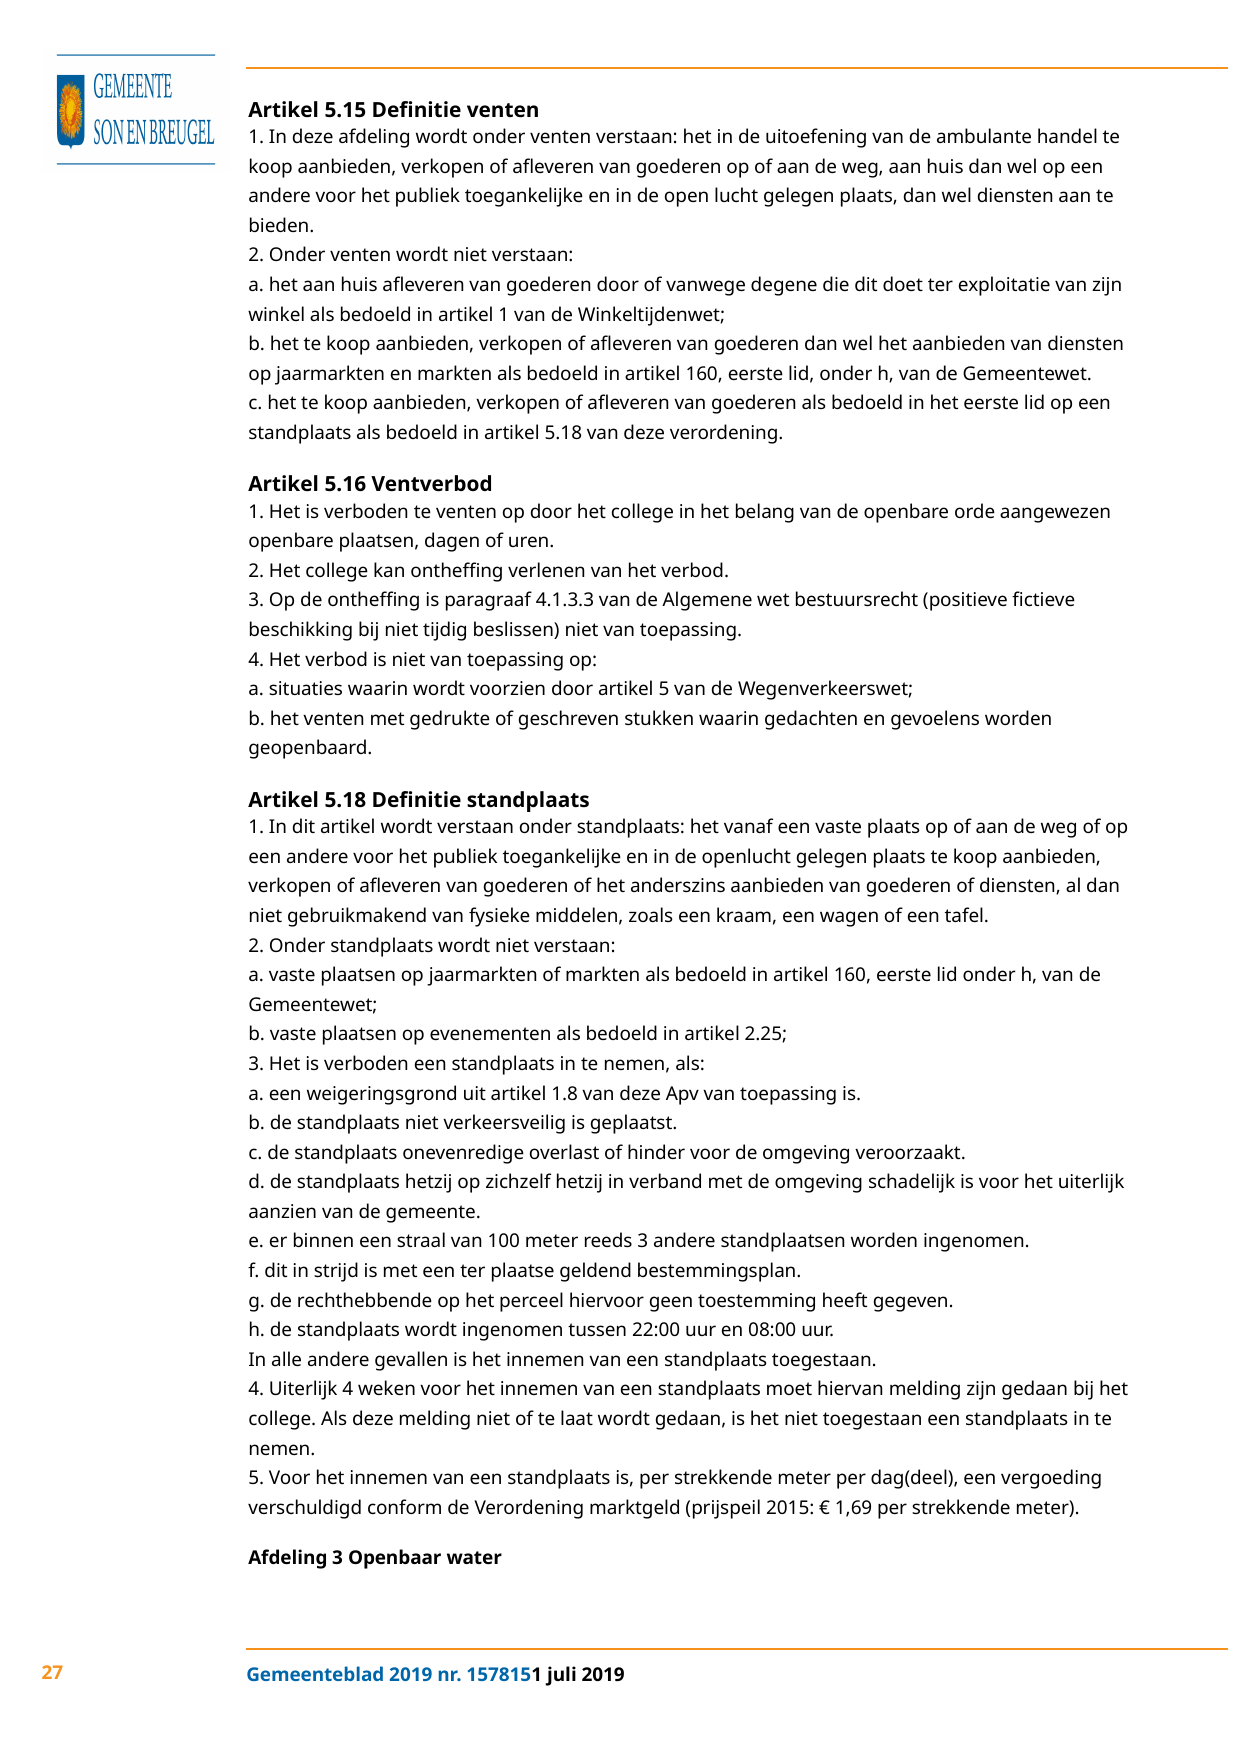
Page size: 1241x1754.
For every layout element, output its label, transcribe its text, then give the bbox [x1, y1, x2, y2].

picture [41, 47, 231, 172]
text 2. Het college kan ontheffing verlenen van het verbod. [248, 557, 1152, 583]
text d. de standplaats hetzij op zichzelf hetzij in verband met de omgeving schadelijk is voor het uiterlijk aanzien van de gemeente. [248, 1168, 1152, 1224]
text 5. Voor het innemen van een standplaats is, per strekkende meter per dag(deel), een vergoeding verschuldigd conform de Verordening marktgeld (prijspeil 2015: € 1,69 per strekkende meter). [248, 1464, 1152, 1519]
text b. vaste plaatsen op evenementen als bedoeld in artikel 2.25; [248, 1021, 1152, 1046]
text b. de standplaats niet verkeersveilig is geplaatst. [248, 1109, 1152, 1135]
text 1. Het is verboden te venten op door het college in het belang van de openbare orde aangewezen openbare plaatsen, dagen of uren. [248, 498, 1152, 553]
text g. de rechthebbende op het perceel hiervoor geen toestemming heeft gegeven. [248, 1287, 1152, 1312]
text 1. In dit artikel wordt verstaan onder standplaats: het vanaf een vaste plaats op of aan de weg of op een andere voor het publiek toegankelijke en in de openlucht gelegen plaats te koop aanbieden, verkopen of afleveren van goederen of het anderszins aanbieden van goederen of diensten, al dan niet gebruikmakend van fysieke middelen, zoals een kraam, een wagen of een tafel. [248, 813, 1152, 928]
text 2. Onder venten wordt niet verstaan: [248, 242, 1152, 267]
text h. de standplaats wordt ingenomen tussen 22:00 uur en 08:00 uur. [248, 1316, 1152, 1342]
text 1. In deze afdeling wordt onder venten verstaan: het in de uitoefening van de ambulante handel te koop aanbieden, verkopen of afleveren van goederen op of aan de weg, aan huis dan wel op een andere voor het publiek toegankelijke en in de open lucht gelegen plaats, dan wel diensten aan te bieden. [248, 123, 1152, 238]
text b. het te koop aanbieden, verkopen of afleveren van goederen dan wel het aanbieden van diensten op jaarmarkten en markten als bedoeld in artikel 160, eerste lid, onder h, van de Gemeentewet. [248, 330, 1152, 386]
text Artikel 5.18 Definitie standplaats [248, 785, 1152, 813]
text a. een weigeringsgrond uit artikel 1.8 van deze Apv van toepassing is. [248, 1080, 1152, 1105]
text 2. Onder standplaats wordt niet verstaan: [248, 932, 1152, 957]
text 4. Uiterlijk 4 weken voor het innemen van een standplaats moet hiervan melding zijn gedaan bij het college. Als deze melding niet of te laat wordt gedaan, is het niet toegestaan een standplaats in te nemen. [248, 1376, 1152, 1460]
text Artikel 5.16 Ventverbod [248, 469, 1152, 498]
text Artikel 5.15 Definitie venten [248, 95, 1152, 123]
text 3. Het is verboden een standplaats in te nemen, als: [248, 1050, 1152, 1076]
text e. er binnen een straal van 100 meter reeds 3 andere standplaatsen worden ingenomen. [248, 1228, 1152, 1253]
text 3. Op de ontheffing is paragraaf 4.1.3.3 van de Algemene wet bestuursrecht (positieve fictieve beschikking bij niet tijdig beslissen) niet van toepassing. [248, 587, 1152, 642]
text a. het aan huis afleveren van goederen door of vanwege degene die dit doet ter exploitatie van zijn winkel als bedoeld in artikel 1 van de Winkeltijdenwet; [248, 271, 1152, 326]
text a. situaties waarin wordt voorzien door artikel 5 van de Wegenverkeerswet; [248, 675, 1152, 701]
text f. dit in strijd is met een ter plaatse geldend bestemmingsplan. [248, 1257, 1152, 1283]
text c. de standplaats onevenredige overlast of hinder voor de omgeving veroorzaakt. [248, 1139, 1152, 1164]
text Afdeling 3 Openbaar water [248, 1544, 1152, 1570]
text b. het venten met gedrukte of geschreven stukken waarin gedachten en gevoelens worden geopenbaard. [248, 705, 1152, 760]
text c. het te koop aanbieden, verkopen of afleveren van goederen als bedoeld in het eerste lid op een standplaats als bedoeld in artikel 5.18 van deze verordening. [248, 389, 1152, 445]
text In alle andere gevallen is het innemen van een standplaats toegestaan. [248, 1346, 1152, 1372]
text 4. Het verbod is niet van toepassing op: [248, 646, 1152, 672]
text a. vaste plaatsen op jaarmarkten of markten als bedoeld in artikel 160, eerste lid onder h, van de Gemeentewet; [248, 961, 1152, 1017]
